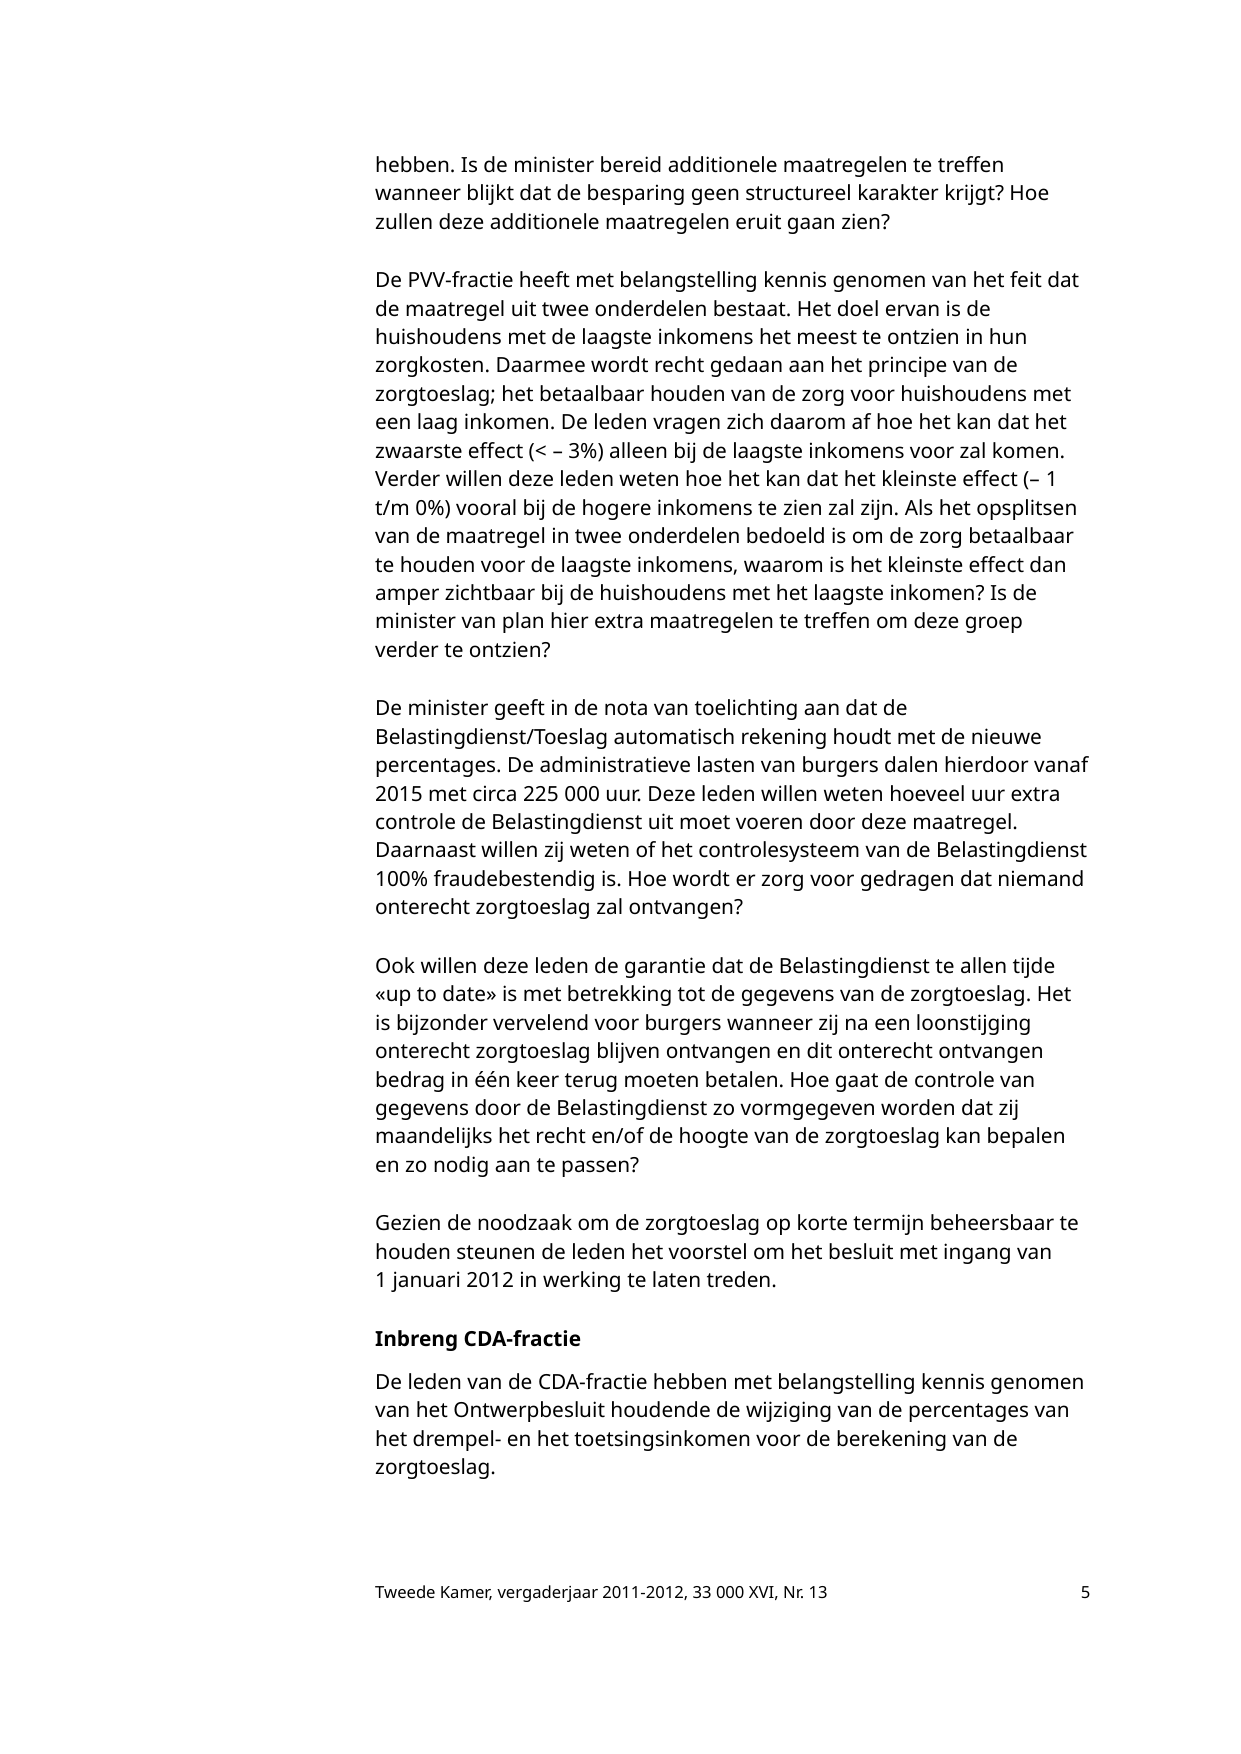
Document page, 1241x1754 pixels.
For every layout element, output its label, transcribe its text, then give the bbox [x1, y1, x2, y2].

text De minister geeft in de nota van toelichting aan dat de Belastingdienst/Toeslag automatisch rekening houdt met de nieuwe percentages. De administratieve lasten van burgers dalen hierdoor vanaf 2015 met circa 225 000 uur. Deze leden willen weten hoeveel uur extra controle de Belastingdienst uit moet voeren door deze maatregel. Daarnaast willen zij weten of het controlesysteem van de Belastingdienst 100% fraudebestendig is. Hoe wordt er zorg voor gedragen dat niemand onterecht zorgtoeslag zal ontvangen? [375, 693, 1090, 921]
text Gezien de noodzaak om de zorgtoeslag op korte termijn beheersbaar te houden steunen de leden het voorstel om het besluit met ingang van 1 januari 2012 in werking te laten treden. [375, 1208, 1090, 1294]
text Ook willen deze leden de garantie dat de Belastingdienst te allen tijde «up to date» is met betrekking tot de gegevens van de zorgtoeslag. Het is bijzonder vervelend voor burgers wanneer zij na een loonstijging onterecht zorgtoeslag blijven ontvangen en dit onterecht ontvangen bedrag in één keer terug moeten betalen. Hoe gaat de controle van gegevens door de Belastingdienst zo vormgegeven worden dat zij maandelijks het recht en/of de hoogte van de zorgtoeslag kan bepalen en zo nodig aan te passen? [375, 951, 1090, 1178]
text De PVV-fractie heeft met belangstelling kennis genomen van het feit dat de maatregel uit twee onderdelen bestaat. Het doel ervan is de huishoudens met de laagste inkomens het meest te ontzien in hun zorgkosten. Daarmee wordt recht gedaan aan het principe van de zorgtoeslag; het betaalbaar houden van de zorg voor huishoudens met een laag inkomen. De leden vragen zich daarom af hoe het kan dat het zwaarste effect (< – 3%) alleen bij de laagste inkomens voor zal komen. Verder willen deze leden weten hoe het kan dat het kleinste effect (– 1 t/m 0%) vooral bij de hogere inkomens te zien zal zijn. Als het opsplitsen van de maatregel in twee onderdelen bedoeld is om de zorg betaalbaar te houden voor de laagste inkomens, waarom is het kleinste effect dan amper zichtbaar bij de huishoudens met het laagste inkomen? Is de minister van plan hier extra maatregelen te treffen om deze groep verder te ontzien? [375, 265, 1090, 663]
text Inbreng CDA-fractie [375, 1324, 1090, 1352]
text De leden van de CDA-fractie hebben met belangstelling kennis genomen van het Ontwerpbesluit houdende de wijziging van de percentages van het drempel- en het toetsingsinkomen voor de berekening van de zorgtoeslag. [375, 1367, 1090, 1481]
text hebben. Is de minister bereid additionele maatregelen te treffen wanneer blijkt dat de besparing geen structureel karakter krijgt? Hoe zullen deze additionele maatregelen eruit gaan zien? [375, 150, 1090, 235]
